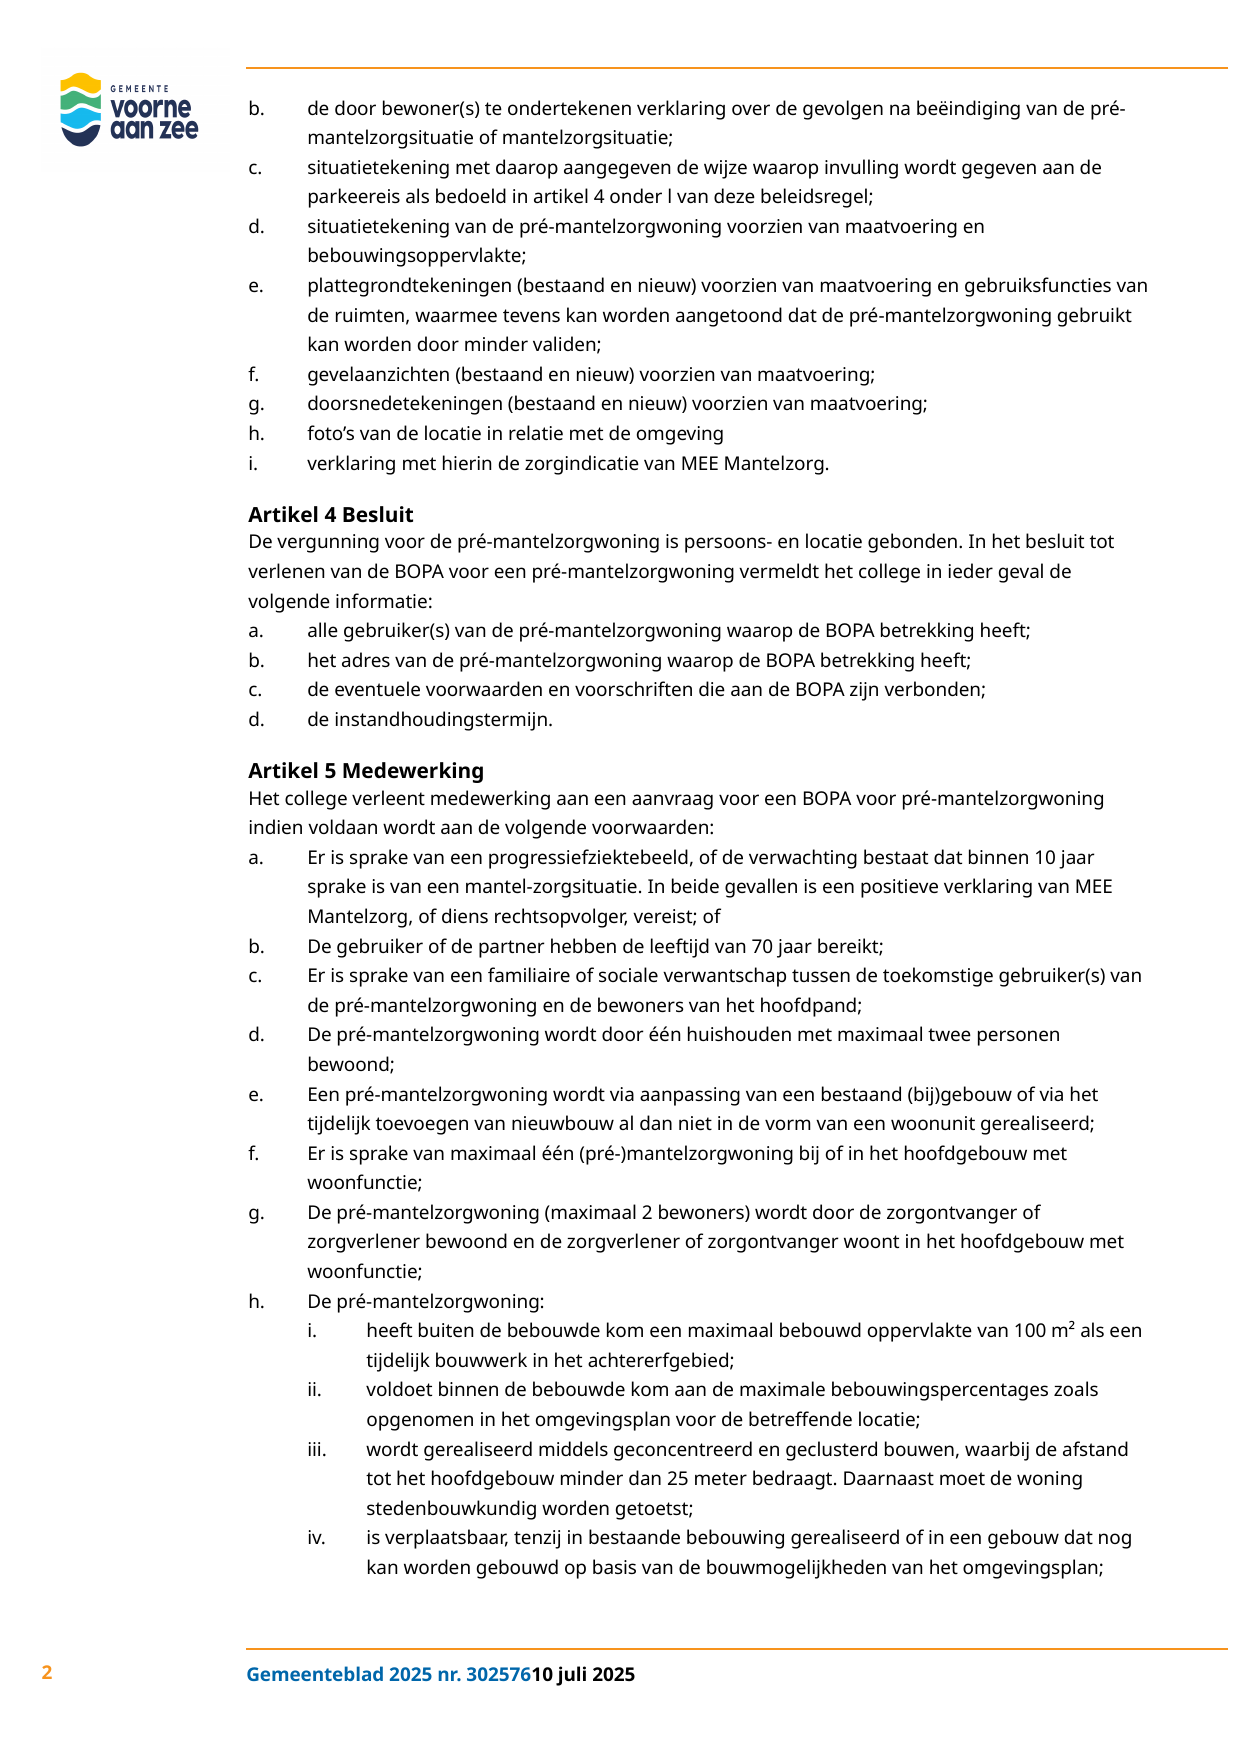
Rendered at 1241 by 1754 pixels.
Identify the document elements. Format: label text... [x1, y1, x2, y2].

list De pré-mantelzorgwoning wordt door één huishouden met maximaal twee personen bewoond; [248, 1022, 1152, 1077]
list Er is sprake van maximaal één (pré-)mantelzorgwoning bij of in het hoofdgebouw met woonfunctie; [248, 1140, 1152, 1195]
text De vergunning voor de pré-mantelzorgwoning is persoons- en locatie gebonden. In het besluit tot verlenen van de BOPA voor een pré-mantelzorgwoning vermeldt het college in ieder geval de volgende informatie: [248, 529, 1152, 613]
list de eventuele voorwaarden en voorschriften die aan de BOPA zijn verbonden; [248, 677, 1152, 702]
list doorsnedetekeningen (bestaand en nieuw) voorzien van maatvoering; [248, 391, 1152, 416]
list plattegrondtekeningen (bestaand en nieuw) voorzien van maatvoering en gebruiksfuncties van de ruimten, waarmee tevens kan worden aangetoond dat de pré-mantelzorgwoning gebruikt kan worden door minder validen; [248, 272, 1152, 357]
text Artikel 5 Medewerking [248, 757, 1152, 785]
list De gebruiker of de partner hebben de leeftijd van 70 jaar bereikt; [248, 933, 1152, 959]
list situatietekening van de pré-mantelzorgwoning voorzien van maatvoering en bebouwingsoppervlakte; [248, 213, 1152, 268]
list is verplaatsbaar, tenzij in bestaande bebouwing gerealiseerd of in een gebouw dat nog kan worden gebouwd op basis van de bouwmogelijkheden van het omgevingsplan; [307, 1524, 1152, 1580]
list wordt gerealiseerd middels geconcentreerd en geclusterd bouwen, waarbij de afstand tot het hoofdgebouw minder dan 25 meter bedraagt. Daarnaast moet de woning stedenbouwkundig worden getoetst; [307, 1436, 1152, 1521]
list verklaring met hierin de zorgindicatie van MEE Mantelzorg. [248, 450, 1152, 476]
list De pré-mantelzorgwoning: [248, 1288, 1152, 1314]
list alle gebruiker(s) van de pré-mantelzorgwoning waarop de BOPA betrekking heeft; [248, 617, 1152, 643]
list foto’s van de locatie in relatie met de omgeving [248, 420, 1152, 446]
list heeft buiten de bebouwde kom een maximaal bebouwd oppervlakte van 100 m² als een tijdelijk bouwwerk in het achtererfgebied; [307, 1317, 1152, 1373]
list Een pré-mantelzorgwoning wordt via aanpassing van een bestaand (bij)gebouw of via het tijdelijk toevoegen van nieuwbouw al dan niet in de vorm van een woonunit gerealiseerd; [248, 1081, 1152, 1136]
list De pré-mantelzorgwoning (maximaal 2 bewoners) wordt door de zorgontvanger of zorgverlener bewoond en de zorgverlener of zorgontvanger woont in het hoofdgebouw met woonfunctie; [248, 1199, 1152, 1284]
list de door bewoner(s) te ondertekenen verklaring over de gevolgen na beëindiging van de pré-mantelzorgsituatie of mantelzorgsituatie; [248, 95, 1152, 150]
text Het college verleent medewerking aan een aanvraag voor een BOPA voor pré-mantelzorgwoning indien voldaan wordt aan de volgende voorwaarden: [248, 785, 1152, 840]
list Er is sprake van een progressiefziektebeeld, of de verwachting bestaat dat binnen 10 jaar sprake is van een mantel-zorgsituatie. In beide gevallen is een positieve verklaring van MEE Mantelzorg, of diens rechtsopvolger, vereist; of [248, 844, 1152, 929]
list de instandhoudingstermijn. [248, 706, 1152, 732]
list situatietekening met daarop aangegeven de wijze waarop invulling wordt gegeven aan de parkeereis als bedoeld in artikel 4 onder l van deze beleidsregel; [248, 154, 1152, 209]
list het adres van de pré-mantelzorgwoning waarop de BOPA betrekking heeft; [248, 647, 1152, 673]
list voldoet binnen de bebouwde kom aan de maximale bebouwingspercentages zoals opgenomen in het omgevingsplan voor de betreffende locatie; [307, 1377, 1152, 1432]
list Er is sprake van een familiaire of sociale verwantschap tussen de toekomstige gebruiker(s) van de pré-mantelzorgwoning en de bewoners van het hoofdpand; [248, 962, 1152, 1018]
text Artikel 4 Besluit [248, 500, 1152, 529]
list gevelaanzichten (bestaand en nieuw) voorzien van maatvoering; [248, 361, 1152, 387]
picture [41, 47, 231, 172]
